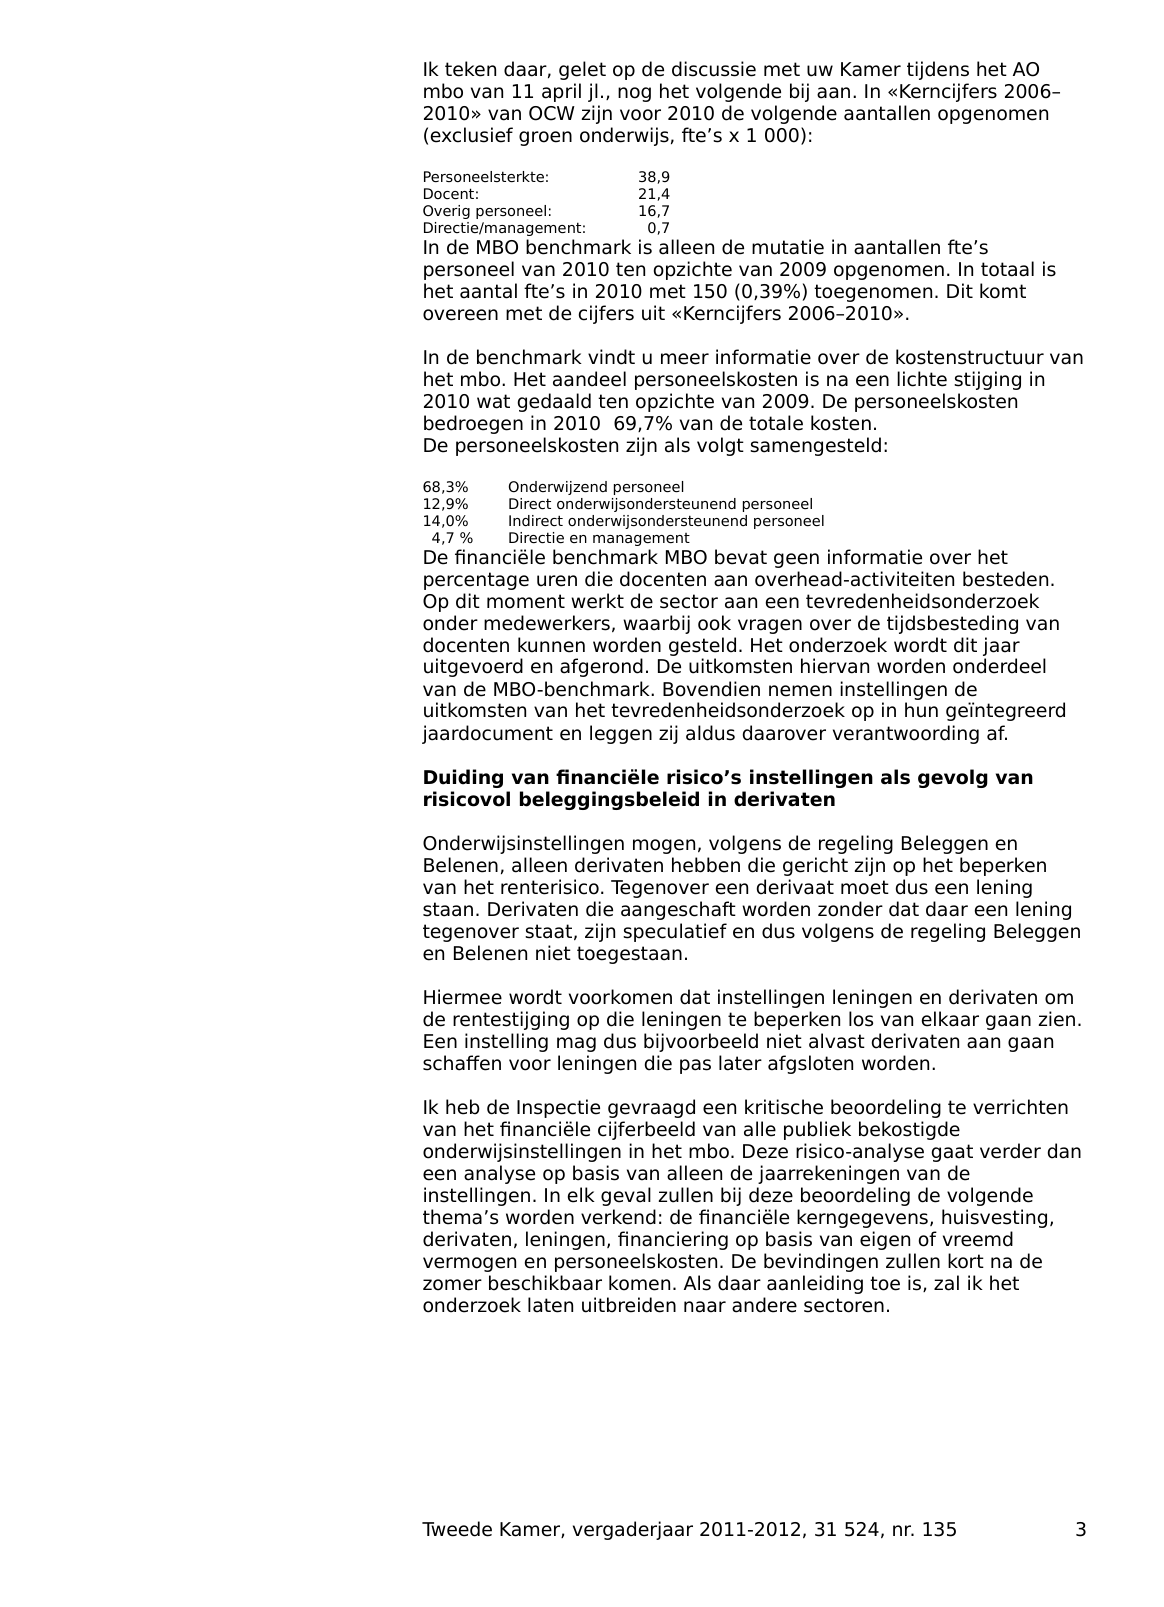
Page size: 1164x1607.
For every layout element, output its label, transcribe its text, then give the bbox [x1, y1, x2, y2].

text De personeelskosten zijn als volgt samengesteld: [422, 435, 1087, 457]
table_cell 4,7 % [422, 530, 502, 547]
table_cell 16,7 [632, 203, 1087, 220]
text In de MBO benchmark is alleen de mutatie in aantallen fte’s personeel van 2010 ten opzichte van 2009 opgenomen. In totaal is het aantal fte’s in 2010 met 150 (0,39%) toegenomen. Dit komt overeen met de cijfers uit «Kerncijfers 2006–2010». [422, 237, 1087, 325]
table_cell Indirect onderwijsondersteunend personeel [502, 513, 1087, 529]
table_cell Directie/management: [422, 220, 632, 237]
table_cell Direct onderwijsondersteunend personeel [502, 496, 1087, 513]
text Onderwijsinstellingen mogen, volgens de regeling Beleggen en Belenen, alleen derivaten hebben die gericht zijn op het beperken van het renterisico. Tegenover een derivaat moet dus een lening staan. Derivaten die aangeschaft worden zonder dat daar een lening tegenover staat, zijn speculatief en dus volgens de regeling Beleggen en Belenen niet toegestaan. [422, 833, 1087, 964]
table_header 68,3% [422, 479, 502, 496]
table_cell Docent: [422, 186, 632, 203]
table_header 38,9 [632, 169, 1087, 186]
table_cell 21,4 [632, 186, 1087, 203]
table_cell Overig personeel: [422, 203, 632, 220]
table_header Personeelsterkte: [422, 169, 632, 186]
text Ik heb de Inspectie gevraagd een kritische beoordeling te verrichten van het financiële cijferbeeld van alle publiek bekostigde onderwijsinstellingen in het mbo. Deze risico-analyse gaat verder dan een analyse op basis van alleen de jaarrekeningen van de instellingen. In elk geval zullen bij deze beoordeling de volgende thema’s worden verkend: de financiële kerngegevens, huisvesting, derivaten, leningen, financiering op basis van eigen of vreemd vermogen en personeelskosten. De bevindingen zullen kort na de zomer beschikbaar komen. Als daar aanleiding toe is, zal ik het onderzoek laten uitbreiden naar andere sectoren. [422, 1097, 1087, 1317]
table_cell 12,9% [422, 496, 502, 513]
text De financiële benchmark MBO bevat geen informatie over het percentage uren die docenten aan overhead-activiteiten besteden. Op dit moment werkt de sector aan een tevredenheidsonderzoek onder medewerkers, waarbij ook vragen over de tijdsbesteding van docenten kunnen worden gesteld. Het onderzoek wordt dit jaar uitgevoerd en afgerond. De uitkomsten hiervan worden onderdeel van de MBO-benchmark. Bovendien nemen instellingen de uitkomsten van het tevredenheidsonderzoek op in hun geïntegreerd jaardocument en leggen zij aldus daarover verantwoording af. [422, 547, 1087, 744]
text Hiermee wordt voorkomen dat instellingen leningen en derivaten om de rentestijging op die leningen te beperken los van elkaar gaan zien. Een instelling mag dus bijvoorbeeld niet alvast derivaten aan gaan schaffen voor leningen die pas later afgsloten worden. [422, 987, 1087, 1075]
table_cell 14,0% [422, 513, 502, 529]
subtitle Duiding van financiële risico’s instellingen als gevolg van risicovol beleggingsbeleid in derivaten [422, 767, 1087, 811]
table_cell 0,7 [632, 220, 1087, 237]
table_cell Directie en management [502, 530, 1087, 547]
table_header Onderwijzend personeel [502, 479, 1087, 496]
text Ik teken daar, gelet op de discussie met uw Kamer tijdens het AO mbo van 11 april jl., nog het volgende bij aan. In «Kerncijfers 2006–2010» van OCW zijn voor 2010 de volgende aantallen opgenomen (exclusief groen onderwijs, fte’s x 1 000): [422, 59, 1087, 147]
text In de benchmark vindt u meer informatie over de kostenstructuur van het mbo. Het aandeel personeelskosten is na een lichte stijging in 2010 wat gedaald ten opzichte van 2009. De personeelskosten bedroegen in 2010 69,7% van de totale kosten. [422, 347, 1087, 435]
